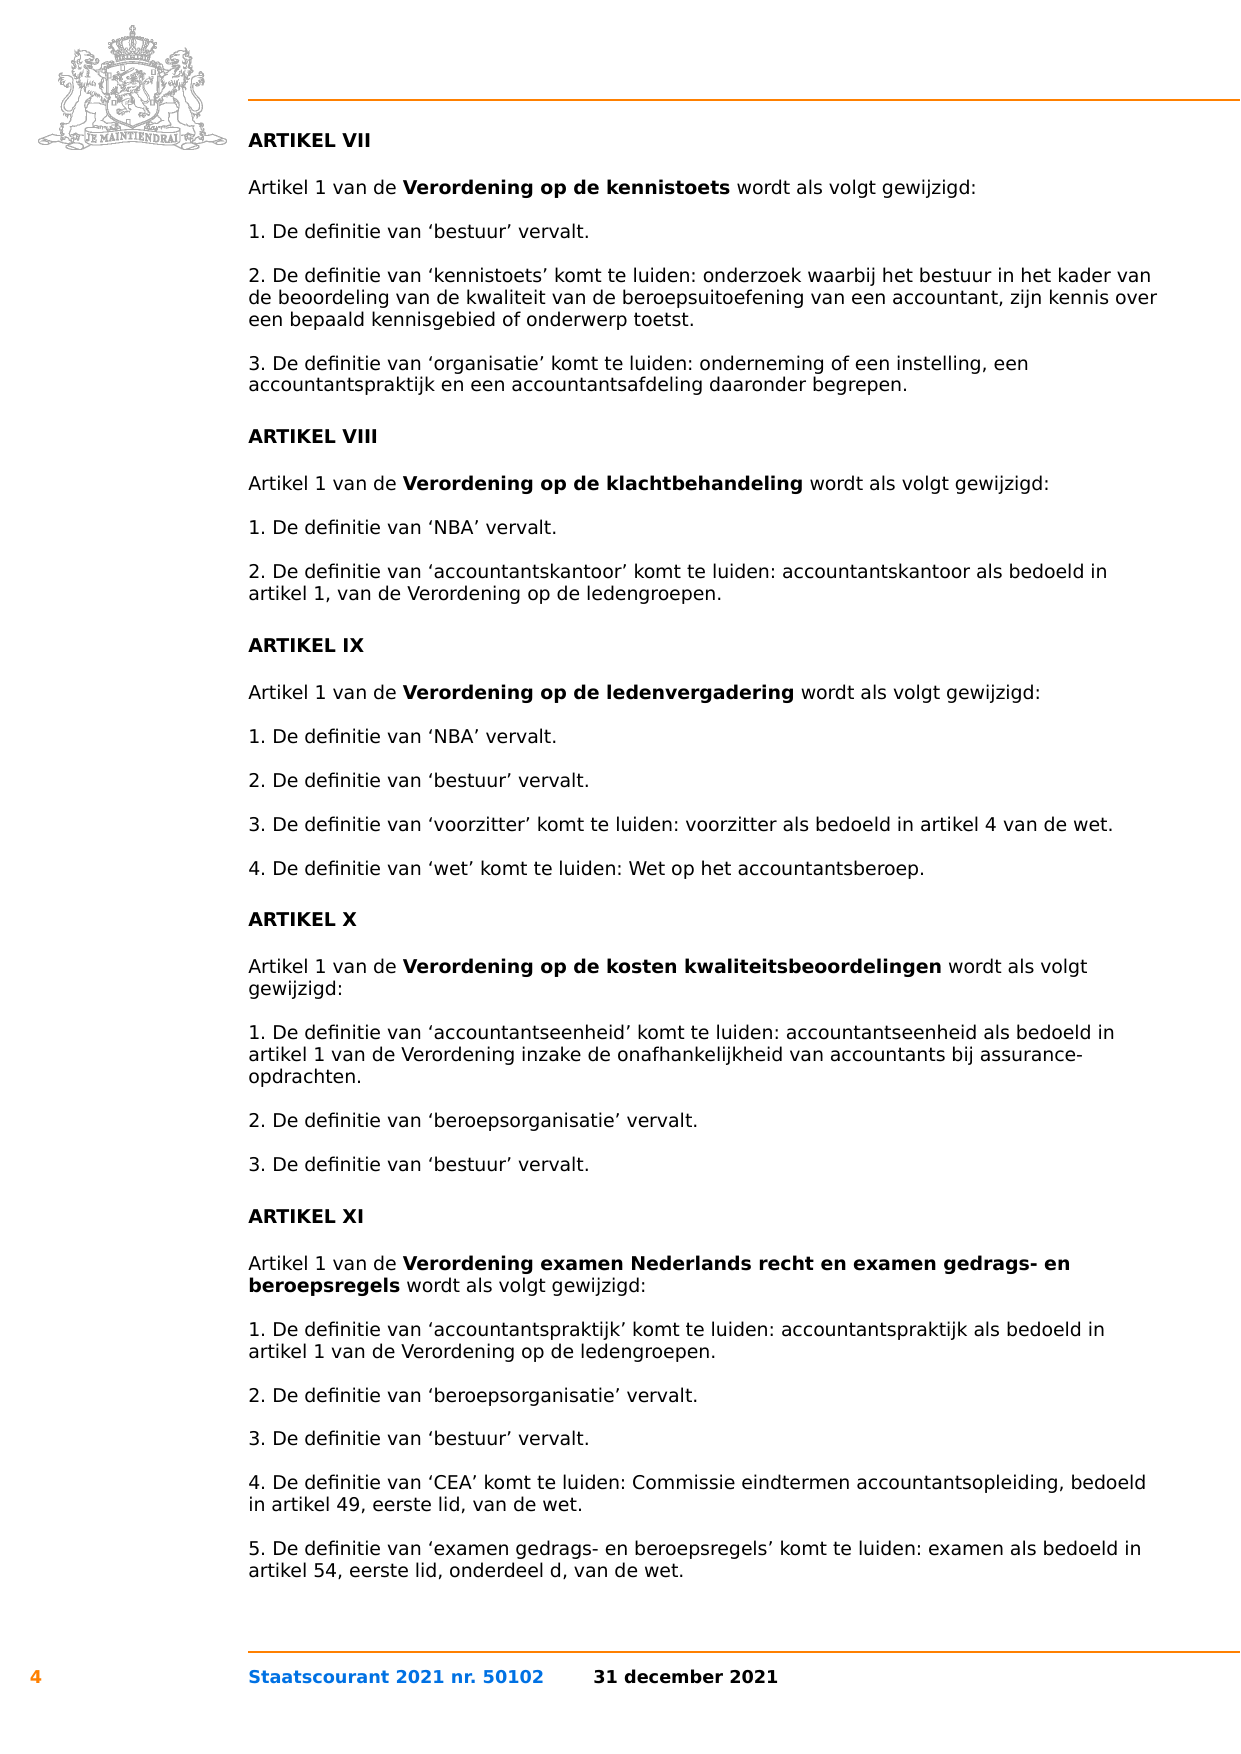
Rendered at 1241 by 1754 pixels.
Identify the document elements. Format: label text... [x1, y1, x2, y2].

picture [38, 25, 227, 150]
text 1. De definitie van ‘accountantspraktijk’ komt te luiden: accountantspraktijk als bedoeld in artikel 1 van de Verordening op de ledengroepen. [248, 1319, 1163, 1363]
text Artikel 1 van de Verordening examen Nederlands recht en examen gedrags- en beroepsregels wordt als volgt gewijzigd: [248, 1253, 1163, 1297]
text 1. De definitie van ‘accountantseenheid’ komt te luiden: accountantseenheid als bedoeld in artikel 1 van de Verordening inzake de onafhankelijkheid van accountants bij assurance-opdrachten. [248, 1022, 1163, 1088]
text 2. De definitie van ‘beroepsorganisatie’ vervalt. [248, 1110, 1163, 1132]
text Artikel 1 van de Verordening op de klachtbehandeling wordt als volgt gewijzigd: [248, 473, 1163, 495]
text Artikel 1 van de Verordening op de kennistoets wordt als volgt gewijzigd: [248, 177, 1163, 199]
text Artikel 1 van de Verordening op de kosten kwaliteitsbeoordelingen wordt als volgt gewijzigd: [248, 956, 1163, 1000]
text 1. De definitie van ‘NBA’ vervalt. [248, 726, 1163, 748]
text 3. De definitie van ‘bestuur’ vervalt. [248, 1428, 1163, 1450]
subtitle ARTIKEL VII [248, 130, 1163, 152]
text 1. De definitie van ‘NBA’ vervalt. [248, 517, 1163, 539]
subtitle ARTIKEL VIII [248, 426, 1163, 448]
text 2. De definitie van ‘kennistoets’ komt te luiden: onderzoek waarbij het bestuur in het kader van de beoordeling van de kwaliteit van de beroepsuitoefening van een accountant, zijn kennis over een bepaald kennisgebied of onderwerp toetst. [248, 264, 1163, 331]
text 2. De definitie van ‘accountantskantoor’ komt te luiden: accountantskantoor als bedoeld in artikel 1, van de Verordening op de ledengroepen. [248, 561, 1163, 605]
text Artikel 1 van de Verordening op de ledenvergadering wordt als volgt gewijzigd: [248, 682, 1163, 704]
text 1. De definitie van ‘bestuur’ vervalt. [248, 221, 1163, 243]
text 4. De definitie van ‘wet’ komt te luiden: Wet op het accountantsberoep. [248, 857, 1163, 879]
text 2. De definitie van ‘bestuur’ vervalt. [248, 770, 1163, 792]
subtitle ARTIKEL XI [248, 1206, 1163, 1228]
text 2. De definitie van ‘beroepsorganisatie’ vervalt. [248, 1384, 1163, 1406]
subtitle ARTIKEL IX [248, 635, 1163, 657]
text 3. De definitie van ‘voorzitter’ komt te luiden: voorzitter als bedoeld in artikel 4 van de wet. [248, 813, 1163, 836]
subtitle ARTIKEL X [248, 909, 1163, 931]
text 4. De definitie van ‘CEA’ komt te luiden: Commissie eindtermen accountantsopleiding, bedoeld in artikel 49, eerste lid, van de wet. [248, 1472, 1163, 1516]
text 3. De definitie van ‘bestuur’ vervalt. [248, 1154, 1163, 1176]
text 3. De definitie van ‘organisatie’ komt te luiden: onderneming of een instelling, een accountantspraktijk en een accountantsafdeling daaronder begrepen. [248, 352, 1163, 396]
text 5. De definitie van ‘examen gedrags- en beroepsregels’ komt te luiden: examen als bedoeld in artikel 54, eerste lid, onderdeel d, van de wet. [248, 1538, 1163, 1582]
